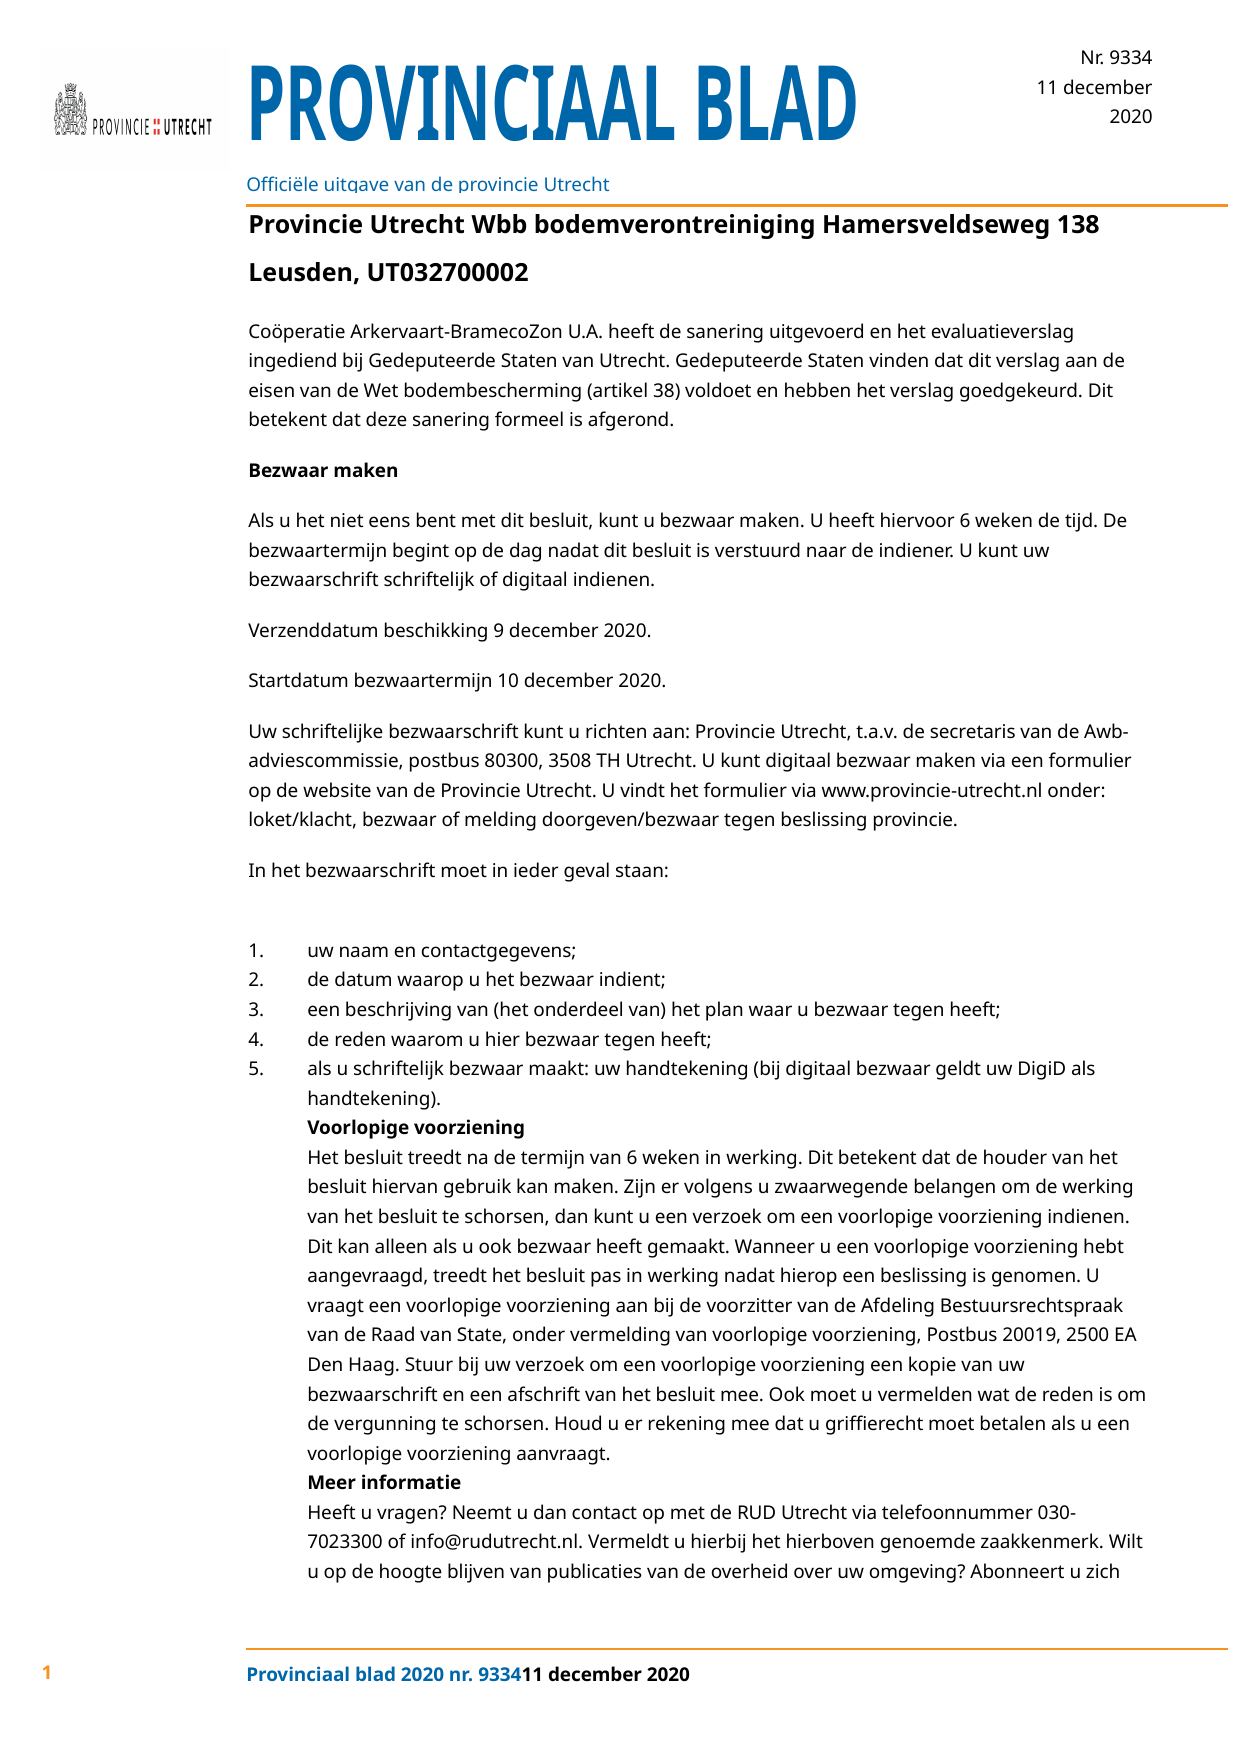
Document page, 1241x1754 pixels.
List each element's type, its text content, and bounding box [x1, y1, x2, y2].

list de reden waarom u hier bezwaar tegen heeft; [248, 1026, 1152, 1052]
list een beschrijving van (het onderdeel van) het plan waar u bezwaar tegen heeft; [248, 996, 1152, 1022]
list Meer informatie [248, 1469, 1152, 1495]
text In het bezwaarschrift moet in ieder geval staan: [248, 857, 1152, 883]
picture [41, 47, 231, 172]
list Heeft u vragen? Neemt u dan contact op met de RUD Utrecht via telefoonnummer 030-7023300 of info@rudutrecht.nl. Vermeldt u hierbij het hierboven genoemde zaakkenmerk. Wilt u op de hoogte blijven van publicaties van de overheid over uw omgeving? Abonneert u zich [248, 1499, 1152, 1584]
list Het besluit treedt na de termijn van 6 weken in werking. Dit betekent dat de houder van het besluit hiervan gebruik kan maken. Zijn er volgens u zwaarwegende belangen om de werking van het besluit te schorsen, dan kunt u een verzoek om een voorlopige voorziening indienen. Dit kan alleen als u ook bezwaar heeft gemaakt. Wanneer u een voorlopige voorziening hebt aangevraagd, treedt het besluit pas in werking nadat hierop een beslissing is genomen. U vraagt een voorlopige voorziening aan bij de voorzitter van de Afdeling Bestuursrechtspraak van de Raad van State, onder vermelding van voorlopige voorziening, Postbus 20019, 2500 EA Den Haag. Stuur bij uw verzoek om een voorlopige voorziening een kopie van uw bezwaarschrift en een afschrift van het besluit mee. Ook moet u vermelden wat de reden is om de vergunning te schorsen. Houd u er rekening mee dat u griffierecht moet betalen als u een voorlopige voorziening aanvraagt. [248, 1144, 1152, 1466]
text Provincie Utrecht Wbb bodemverontreiniging Hamersveldseweg 138 Leusden, UT032700002 [248, 207, 1152, 288]
list de datum waarop u het bezwaar indient; [248, 967, 1152, 992]
text Als u het niet eens bent met dit besluit, kunt u bezwaar maken. U heeft hiervoor 6 weken de tijd. De bezwaartermijn begint op de dag nadat dit besluit is verstuurd naar de indiener. U kunt uw bezwaarschrift schriftelijk of digitaal indienen. [248, 507, 1152, 592]
list uw naam en contactgegevens; [248, 937, 1152, 963]
text Startdatum bezwaartermijn 10 december 2020. [248, 667, 1152, 693]
text Bezwaar maken [248, 457, 1152, 483]
list als u schriftelijk bezwaar maakt: uw handtekening (bij digitaal bezwaar geldt uw DigiD als handtekening). [248, 1055, 1152, 1111]
text Verzenddatum beschikking 9 december 2020. [248, 617, 1152, 643]
text Coöperatie Arkervaart-BramecoZon U.A. heeft de sanering uitgevoerd en het evaluatieverslag ingediend bij Gedeputeerde Staten van Utrecht. Gedeputeerde Staten vinden dat dit verslag aan de eisen van de Wet bodembescherming (artikel 38) voldoet en hebben het verslag goedgekeurd. Dit betekent dat deze sanering formeel is afgerond. [248, 318, 1152, 432]
text Uw schriftelijke bezwaarschrift kunt u richten aan: Provincie Utrecht, t.a.v. de secretaris van de Awb-adviescommissie, postbus 80300, 3508 TH Utrecht. U kunt digitaal bezwaar maken via een formulier op de website van de Provincie Utrecht. U vindt het formulier via www.provincie-utrecht.nl onder: loket/klacht, bezwaar of melding doorgeven/bezwaar tegen beslissing provincie. [248, 718, 1152, 832]
list Voorlopige voorziening [248, 1114, 1152, 1140]
